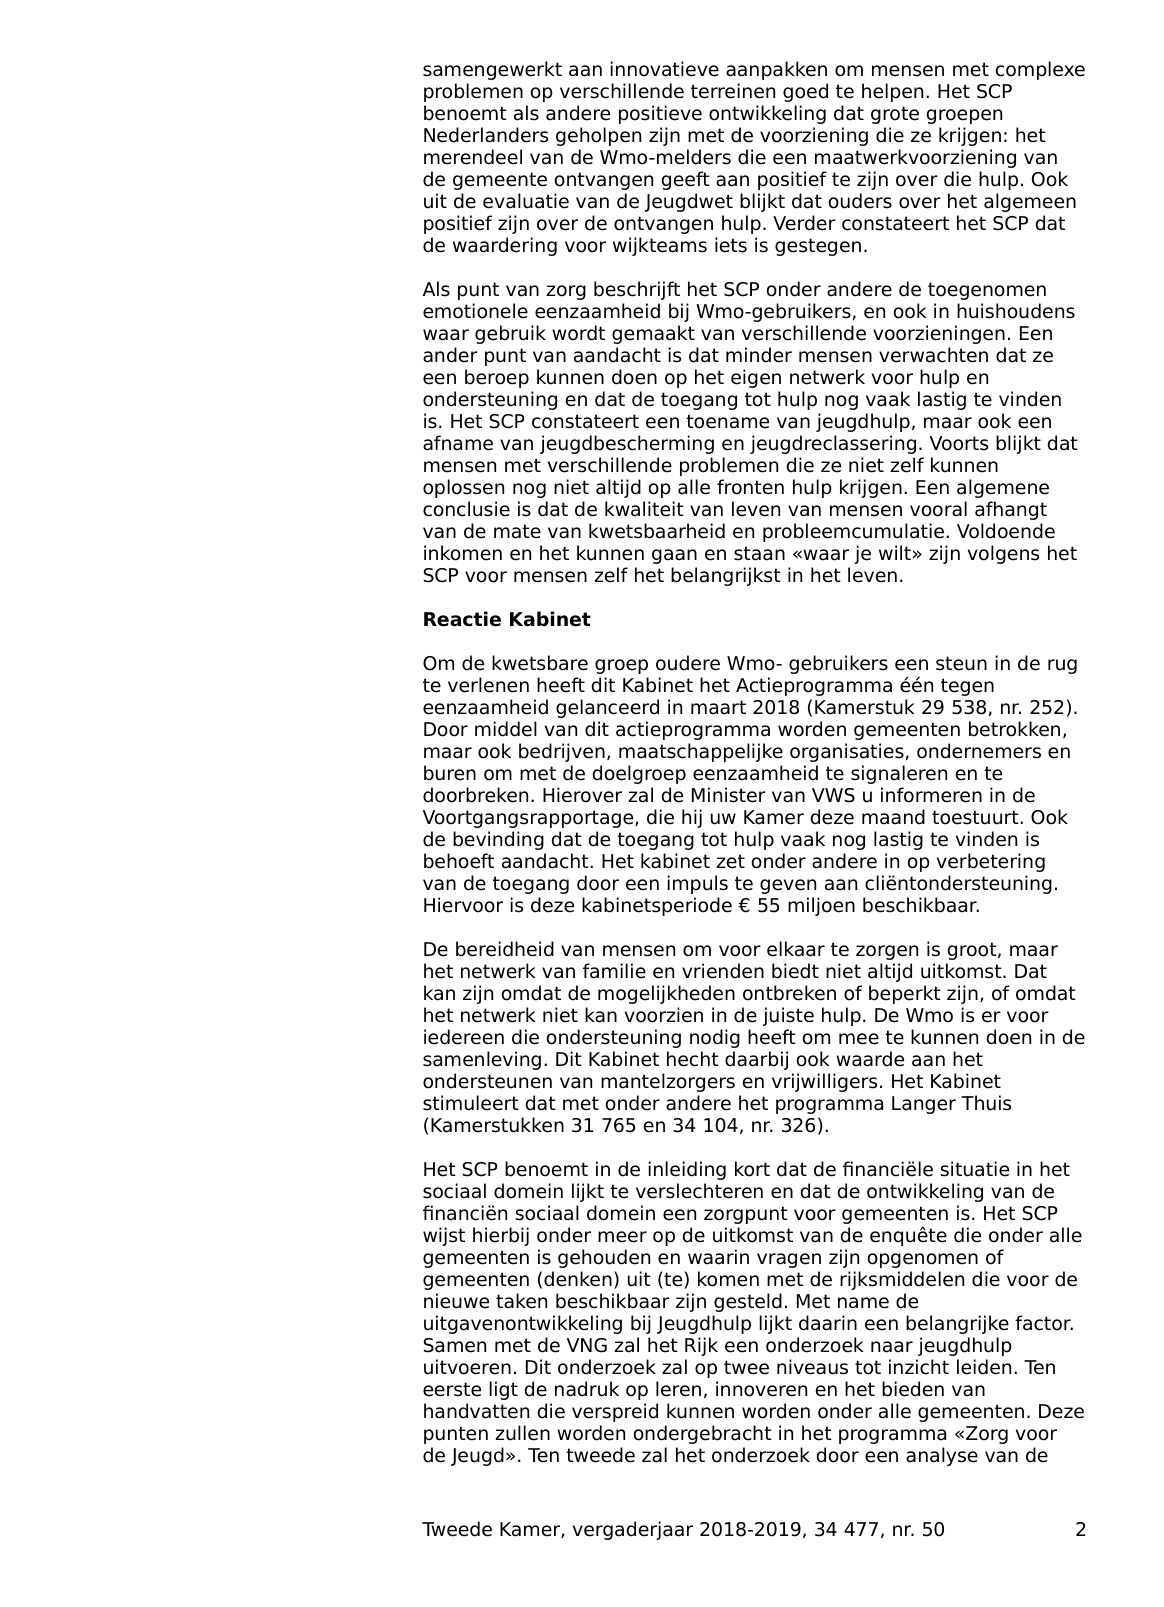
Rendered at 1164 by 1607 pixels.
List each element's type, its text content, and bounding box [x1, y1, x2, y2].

text Om de kwetsbare groep oudere Wmo- gebruikers een steun in de rug te verlenen heeft dit Kabinet het Actieprogramma één tegen eenzaamheid gelanceerd in maart 2018 (Kamerstuk 29 538, nr. 252). Door middel van dit actieprogramma worden gemeenten betrokken, maar ook bedrijven, maatschappelijke organisaties, ondernemers en buren om met de doelgroep eenzaamheid te signaleren en te doorbreken. Hierover zal de Minister van VWS u informeren in de Voortgangsrapportage, die hij uw Kamer deze maand toestuurt. Ook de bevinding dat de toegang tot hulp vaak nog lastig te vinden is behoeft aandacht. Het kabinet zet onder andere in op verbetering van de toegang door een impuls te geven aan cliëntondersteuning. Hiervoor is deze kabinetsperiode € 55 miljoen beschikbaar. [422, 653, 1087, 917]
text Als punt van zorg beschrijft het SCP onder andere de toegenomen emotionele eenzaamheid bij Wmo-gebruikers, en ook in huishoudens waar gebruik wordt gemaakt van verschillende voorzieningen. Een ander punt van aandacht is dat minder mensen verwachten dat ze een beroep kunnen doen op het eigen netwerk voor hulp en ondersteuning en dat de toegang tot hulp nog vaak lastig te vinden is. Het SCP constateert een toename van jeugdhulp, maar ook een afname van jeugdbescherming en jeugdreclassering. Voorts blijkt dat mensen met verschillende problemen die ze niet zelf kunnen oplossen nog niet altijd op alle fronten hulp krijgen. Een algemene conclusie is dat de kwaliteit van leven van mensen vooral afhangt van de mate van kwetsbaarheid en probleemcumulatie. Voldoende inkomen en het kunnen gaan en staan «waar je wilt» zijn volgens het SCP voor mensen zelf het belangrijkst in het leven. [422, 279, 1087, 587]
text samengewerkt aan innovatieve aanpakken om mensen met complexe problemen op verschillende terreinen goed te helpen. Het SCP benoemt als andere positieve ontwikkeling dat grote groepen Nederlanders geholpen zijn met de voorziening die ze krijgen: het merendeel van de Wmo-melders die een maatwerkvoorziening van de gemeente ontvangen geeft aan positief te zijn over die hulp. Ook uit de evaluatie van de Jeugdwet blijkt dat ouders over het algemeen positief zijn over de ontvangen hulp. Verder constateert het SCP dat de waardering voor wijkteams iets is gestegen. [422, 59, 1087, 257]
subtitle Reactie Kabinet [422, 609, 1087, 631]
text Het SCP benoemt in de inleiding kort dat de financiële situatie in het sociaal domein lijkt te verslechteren en dat de ontwikkeling van de financiën sociaal domein een zorgpunt voor gemeenten is. Het SCP wijst hierbij onder meer op de uitkomst van de enquête die onder alle gemeenten is gehouden en waarin vragen zijn opgenomen of gemeenten (denken) uit (te) komen met de rijksmiddelen die voor de nieuwe taken beschikbaar zijn gesteld. Met name de uitgavenontwikkeling bij Jeugdhulp lijkt daarin een belangrijke factor. Samen met de VNG zal het Rijk een onderzoek naar jeugdhulp uitvoeren. Dit onderzoek zal op twee niveaus tot inzicht leiden. Ten eerste ligt de nadruk op leren, innoveren en het bieden van handvatten die verspreid kunnen worden onder alle gemeenten. Deze punten zullen worden ondergebracht in het programma «Zorg voor de Jeugd». Ten tweede zal het onderzoek door een analyse van de [422, 1159, 1087, 1467]
text De bereidheid van mensen om voor elkaar te zorgen is groot, maar het netwerk van familie en vrienden biedt niet altijd uitkomst. Dat kan zijn omdat de mogelijkheden ontbreken of beperkt zijn, of omdat het netwerk niet kan voorzien in de juiste hulp. De Wmo is er voor iedereen die ondersteuning nodig heeft om mee te kunnen doen in de samenleving. Dit Kabinet hecht daarbij ook waarde aan het ondersteunen van mantelzorgers en vrijwilligers. Het Kabinet stimuleert dat met onder andere het programma Langer Thuis (Kamerstukken 31 765 en 34 104, nr. 326). [422, 939, 1087, 1137]
